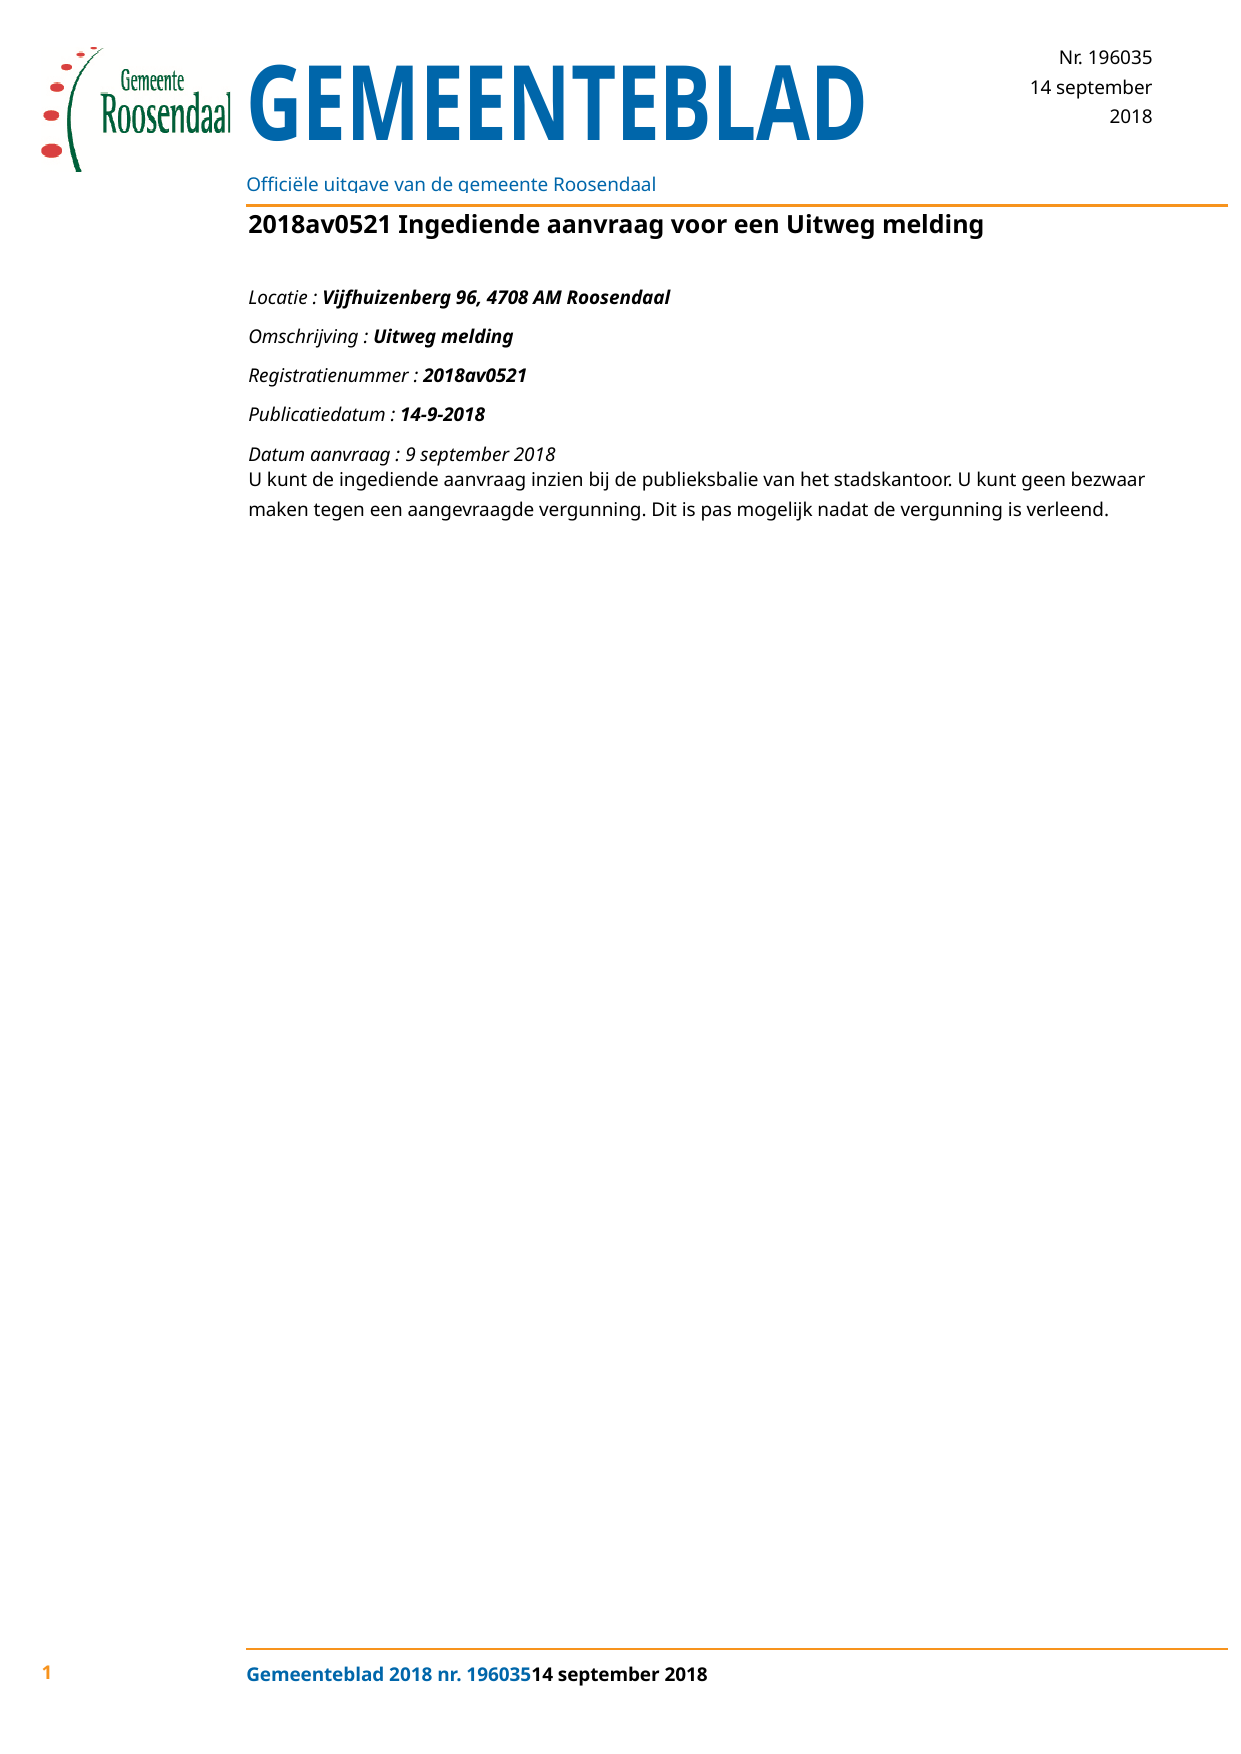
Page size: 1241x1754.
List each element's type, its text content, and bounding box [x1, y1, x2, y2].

text Datum aanvraag : 9 september 2018 [248, 441, 1152, 467]
text U kunt de ingediende aanvraag inzien bij de publieksbalie van het stadskantoor. U kunt geen bezwaar maken tegen een aangevraagde vergunning. Dit is pas mogelijk nadat de vergunning is verleend. [248, 467, 1152, 522]
text Registratienummer : 2018av0521 [248, 362, 1152, 388]
text Publicatiedatum : 14-9-2018 [248, 402, 1152, 427]
text 2018av0521 Ingediende aanvraag voor een Uitweg melding [248, 207, 1152, 241]
text Locatie : Vijfhuizenberg 96, 4708 AM Roosendaal [248, 284, 1152, 309]
picture [41, 47, 231, 172]
text Omschrijving : Uitweg melding [248, 323, 1152, 349]
